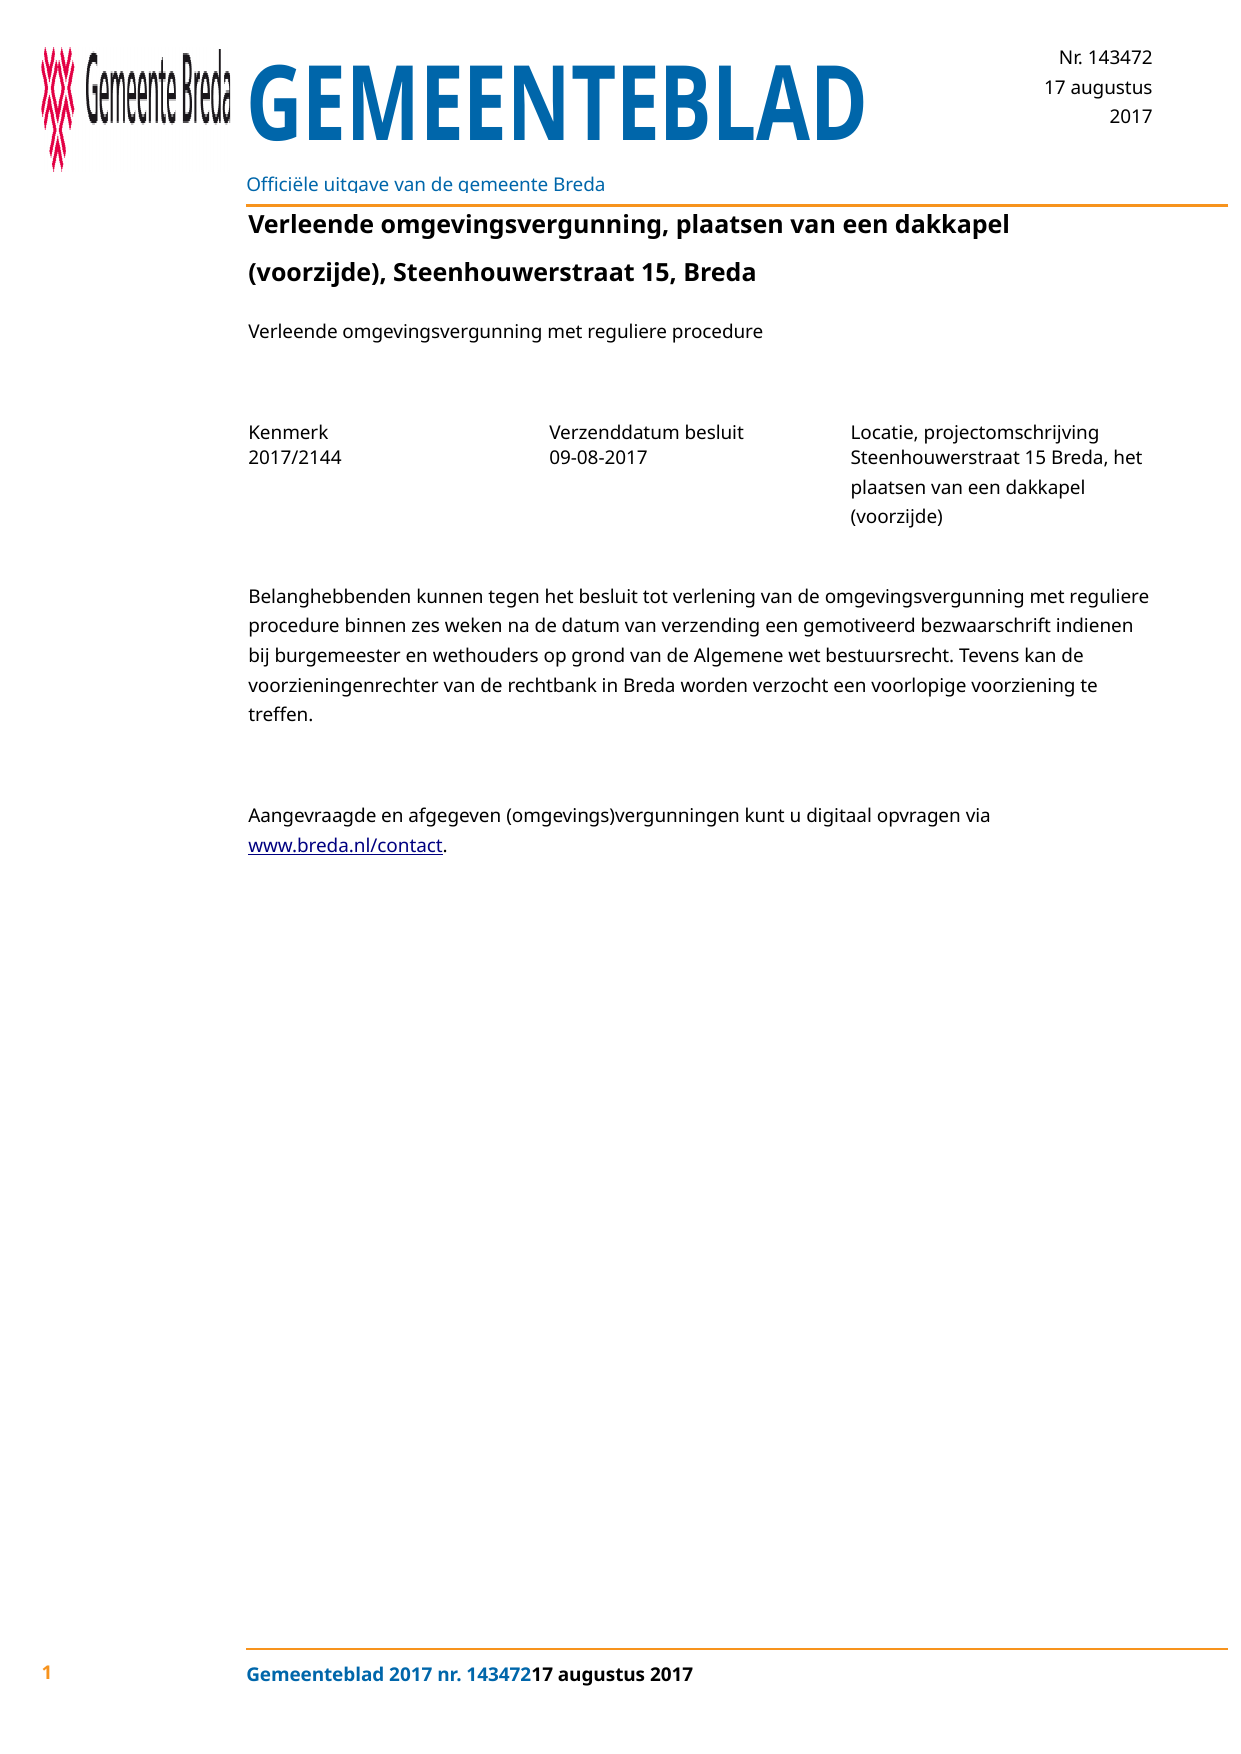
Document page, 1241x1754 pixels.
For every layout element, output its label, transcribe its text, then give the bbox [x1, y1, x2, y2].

text Verleende omgevingsvergunning, plaatsen van een dakkapel (voorzijde), Steenhouwerstraat 15, Breda [248, 207, 1152, 288]
table_header Verzenddatum besluit [549, 419, 850, 444]
table_cell 09-08-2017 [549, 445, 850, 529]
text Belanghebbenden kunnen tegen het besluit tot verlening van de omgevingsvergunning met reguliere procedure binnen zes weken na de datum van verzending een gemotiveerd bezwaarschrift indienen bij burgemeester en wethouders op grond van de Algemene wet bestuursrecht. Tevens kan de voorzieningenrechter van de rechtbank in Breda worden verzocht een voorlopige voorziening te treffen. [248, 583, 1152, 727]
table_header Kenmerk [248, 419, 549, 444]
table_cell 2017/2144 [248, 445, 549, 529]
text Aangevraagde en afgegeven (omgevings)vergunningen kunt u digitaal opvragen via www.breda.nl/contact. [248, 802, 1152, 858]
text Verleende omgevingsvergunning met reguliere procedure [248, 318, 1152, 344]
table_header Locatie, projectomschrijving [850, 419, 1152, 444]
table_cell Steenhouwerstraat 15 Breda, het plaatsen van een dakkapel (voorzijde) [850, 445, 1152, 529]
picture [41, 47, 231, 172]
